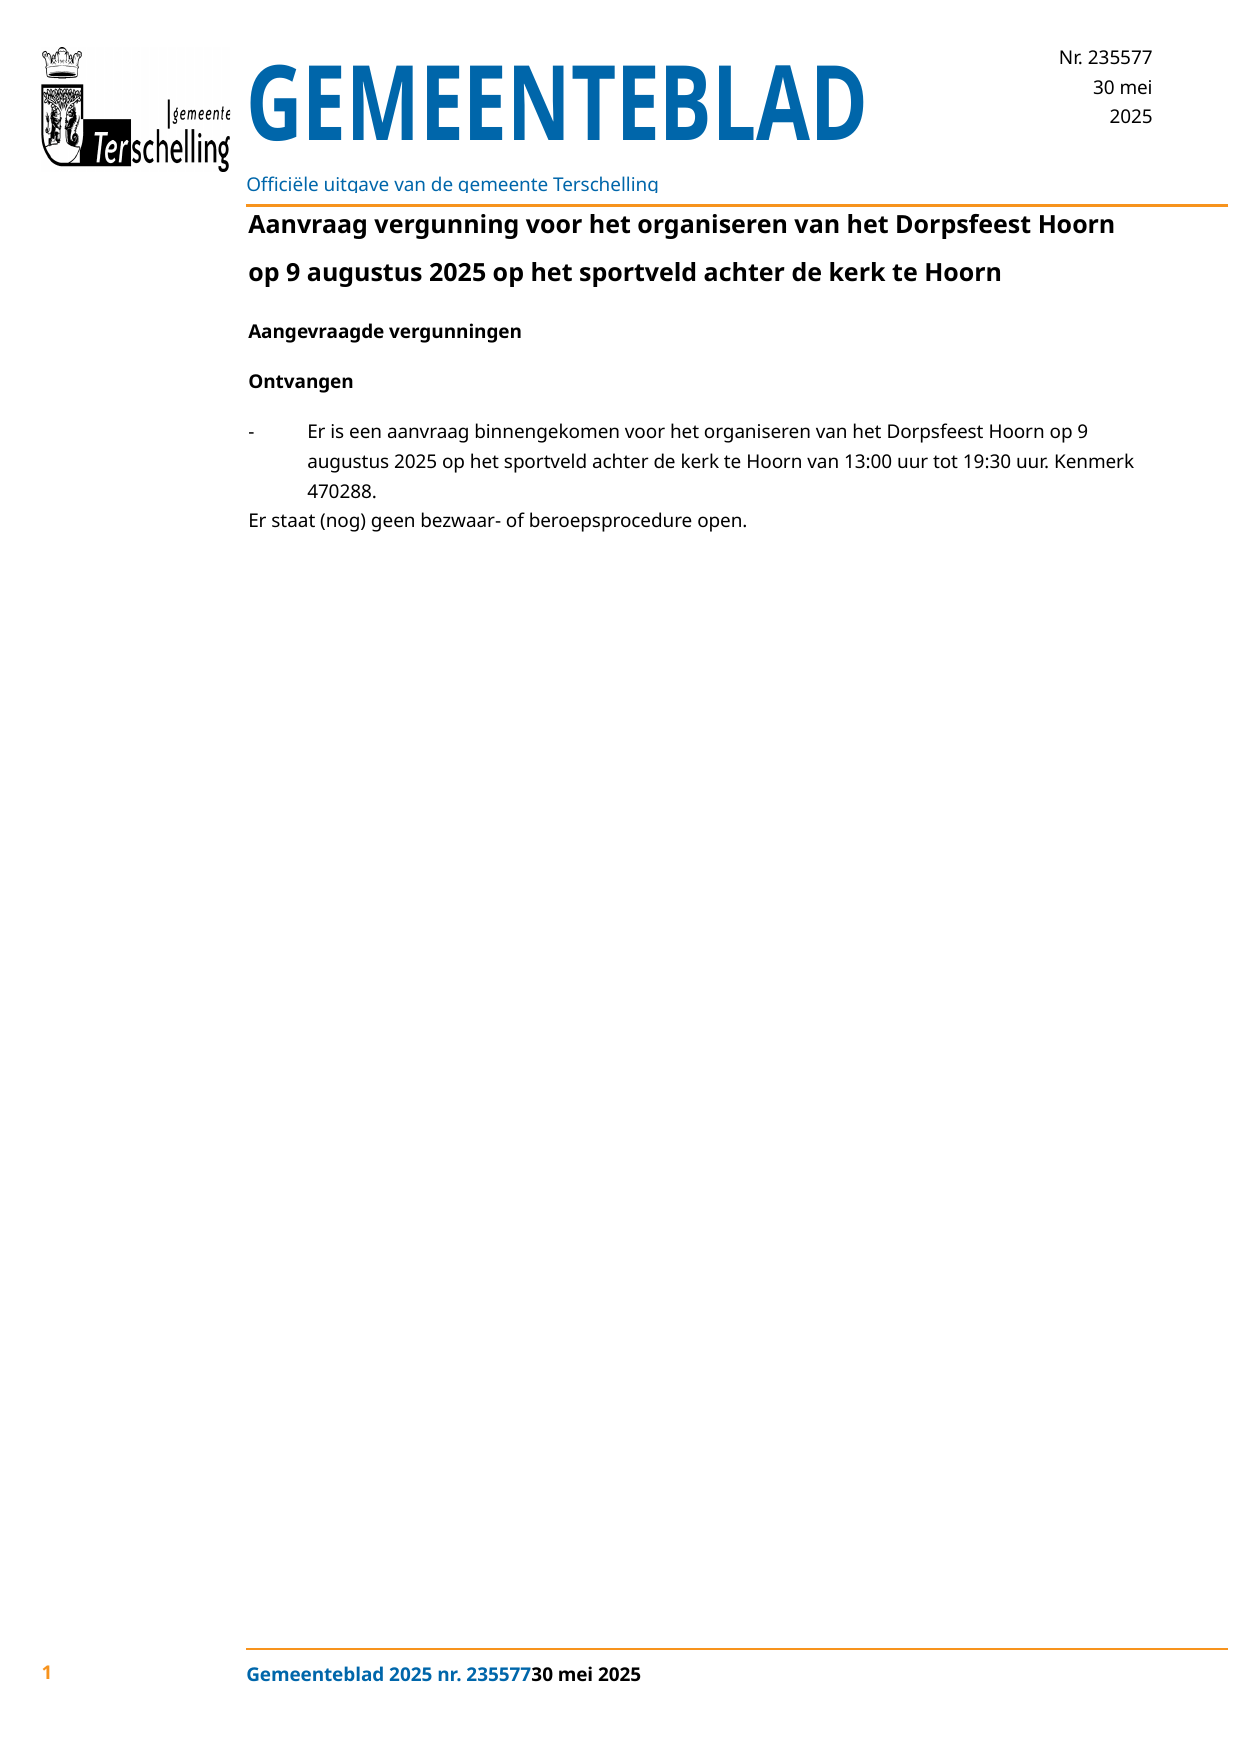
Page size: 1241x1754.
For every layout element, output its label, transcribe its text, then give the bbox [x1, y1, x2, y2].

text Aanvraag vergunning voor het organiseren van het Dorpsfeest Hoorn op 9 augustus 2025 op het sportveld achter de kerk te Hoorn [248, 207, 1152, 288]
list Er is een aanvraag binnengekomen voor het organiseren van het Dorpsfeest Hoorn op 9 augustus 2025 op het sportveld achter de kerk te Hoorn van 13:00 uur tot 19:30 uur. Kenmerk 470288. [248, 419, 1152, 504]
text Ontvangen [248, 368, 1152, 394]
picture [41, 47, 231, 172]
text Aangevraagde vergunningen [248, 318, 1152, 344]
text Er staat (nog) geen bezwaar- of beroepsprocedure open. [248, 507, 1152, 533]
